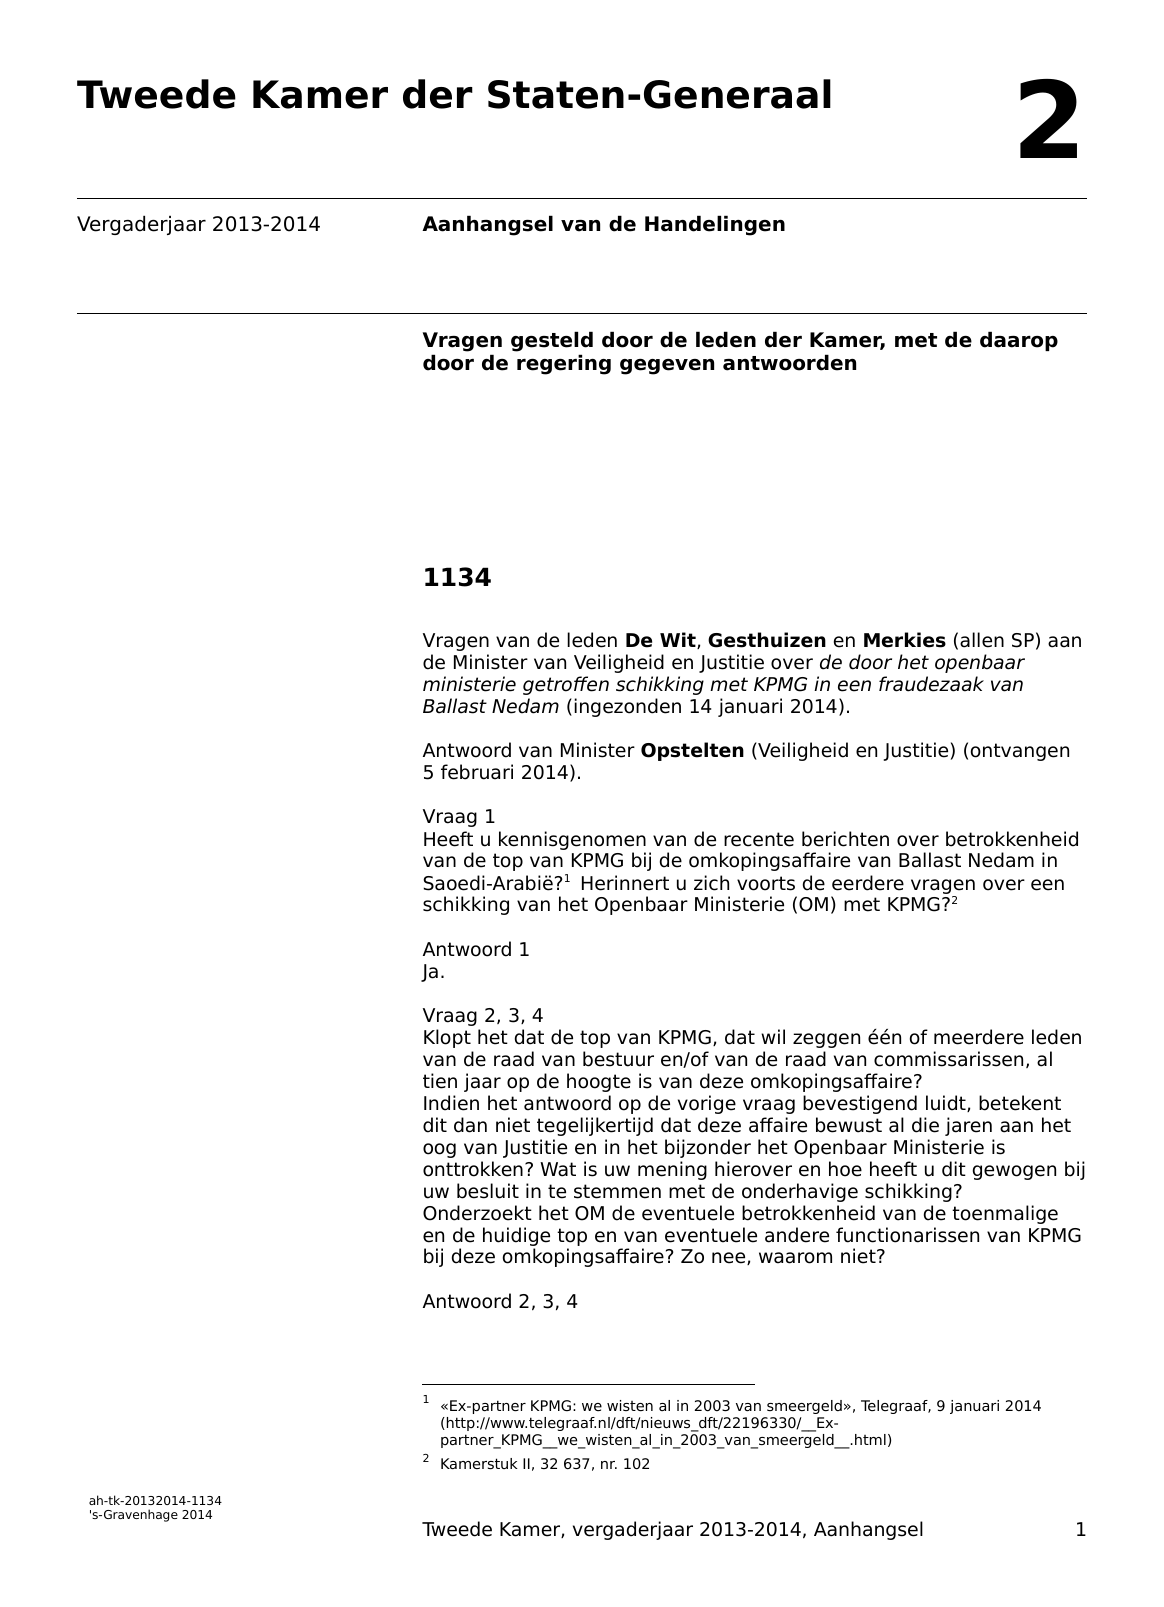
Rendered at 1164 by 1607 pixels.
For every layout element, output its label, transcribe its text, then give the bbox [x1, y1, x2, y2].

text Klopt het dat de top van KPMG, dat wil zeggen één of meerdere leden van de raad van bestuur en/of van de raad van commissarissen, al tien jaar op de hoogte is van deze omkopingsaffaire? [422, 1027, 1087, 1093]
table_cell [77, 314, 422, 375]
table_cell Vergaderjaar 2013-2014 [77, 199, 422, 313]
text 1134 [422, 563, 1087, 592]
text Vraag 1 [422, 806, 1087, 828]
text «Ex-partner KPMG: we wisten al in 2003 van smeergeld», Telegraaf, 9 januari 2014 (http://www.telegraaf.nl/dft/nieuws_dft/22196330/__Ex-partner_KPMG__we_wisten_al_in_2003_van_smeergeld__.html) [422, 1393, 1087, 1449]
text ah-tk-20132014-1134 [88, 1494, 323, 1508]
table_cell Aanhangsel van de Handelingen [422, 199, 1087, 313]
text Antwoord 1 [422, 938, 1087, 961]
text Kamerstuk II, 32 637, nr. 102 [422, 1452, 1087, 1474]
table_cell Vragen gesteld door de leden der Kamer, met de daarop door de regering gegeven antwoorden [422, 314, 1087, 375]
text Antwoord 2, 3, 4 [422, 1291, 1087, 1313]
text Vraag 2, 3, 4 [422, 1005, 1087, 1027]
text 's-Gravenhage 2014 [88, 1508, 323, 1522]
text Antwoord van Minister Opstelten (Veiligheid en Justitie) (ontvangen 5 februari 2014). [422, 740, 1087, 784]
table_header 2 [886, 59, 1087, 198]
text Ja. [422, 961, 1087, 982]
text Indien het antwoord op de vorige vraag bevestigend luidt, betekent dit dan niet tegelijkertijd dat deze affaire bewust al die jaren aan het oog van Justitie en in het bijzonder het Openbaar Ministerie is onttrokken? Wat is uw mening hierover en hoe heeft u dit gewogen bij uw besluit in te stemmen met de onderhavige schikking? [422, 1093, 1087, 1202]
text Heeft u kennisgenomen van de recente berichten over betrokkenheid van de top van KPMG bij de omkopingsaffaire van Ballast Nedam in Saoedi-Arabië? Herinnert u zich voorts de eerdere vragen over een schikking van het Openbaar Ministerie (OM) met KPMG? [422, 828, 1087, 916]
text Onderzoekt het OM de eventuele betrokkenheid van de toenmalige en de huidige top en van eventuele andere functionarissen van KPMG bij deze omkopingsaffaire? Zo nee, waarom niet? [422, 1202, 1087, 1268]
text Vragen van de leden De Wit, Gesthuizen en Merkies (allen SP) aan de Minister van Veiligheid en Justitie over de door het openbaar ministerie getroffen schikking met KPMG in een fraudezaak van Ballast Nedam (ingezonden 14 januari 2014). [422, 630, 1087, 718]
table_header Tweede Kamer der Staten-Generaal [77, 59, 886, 198]
